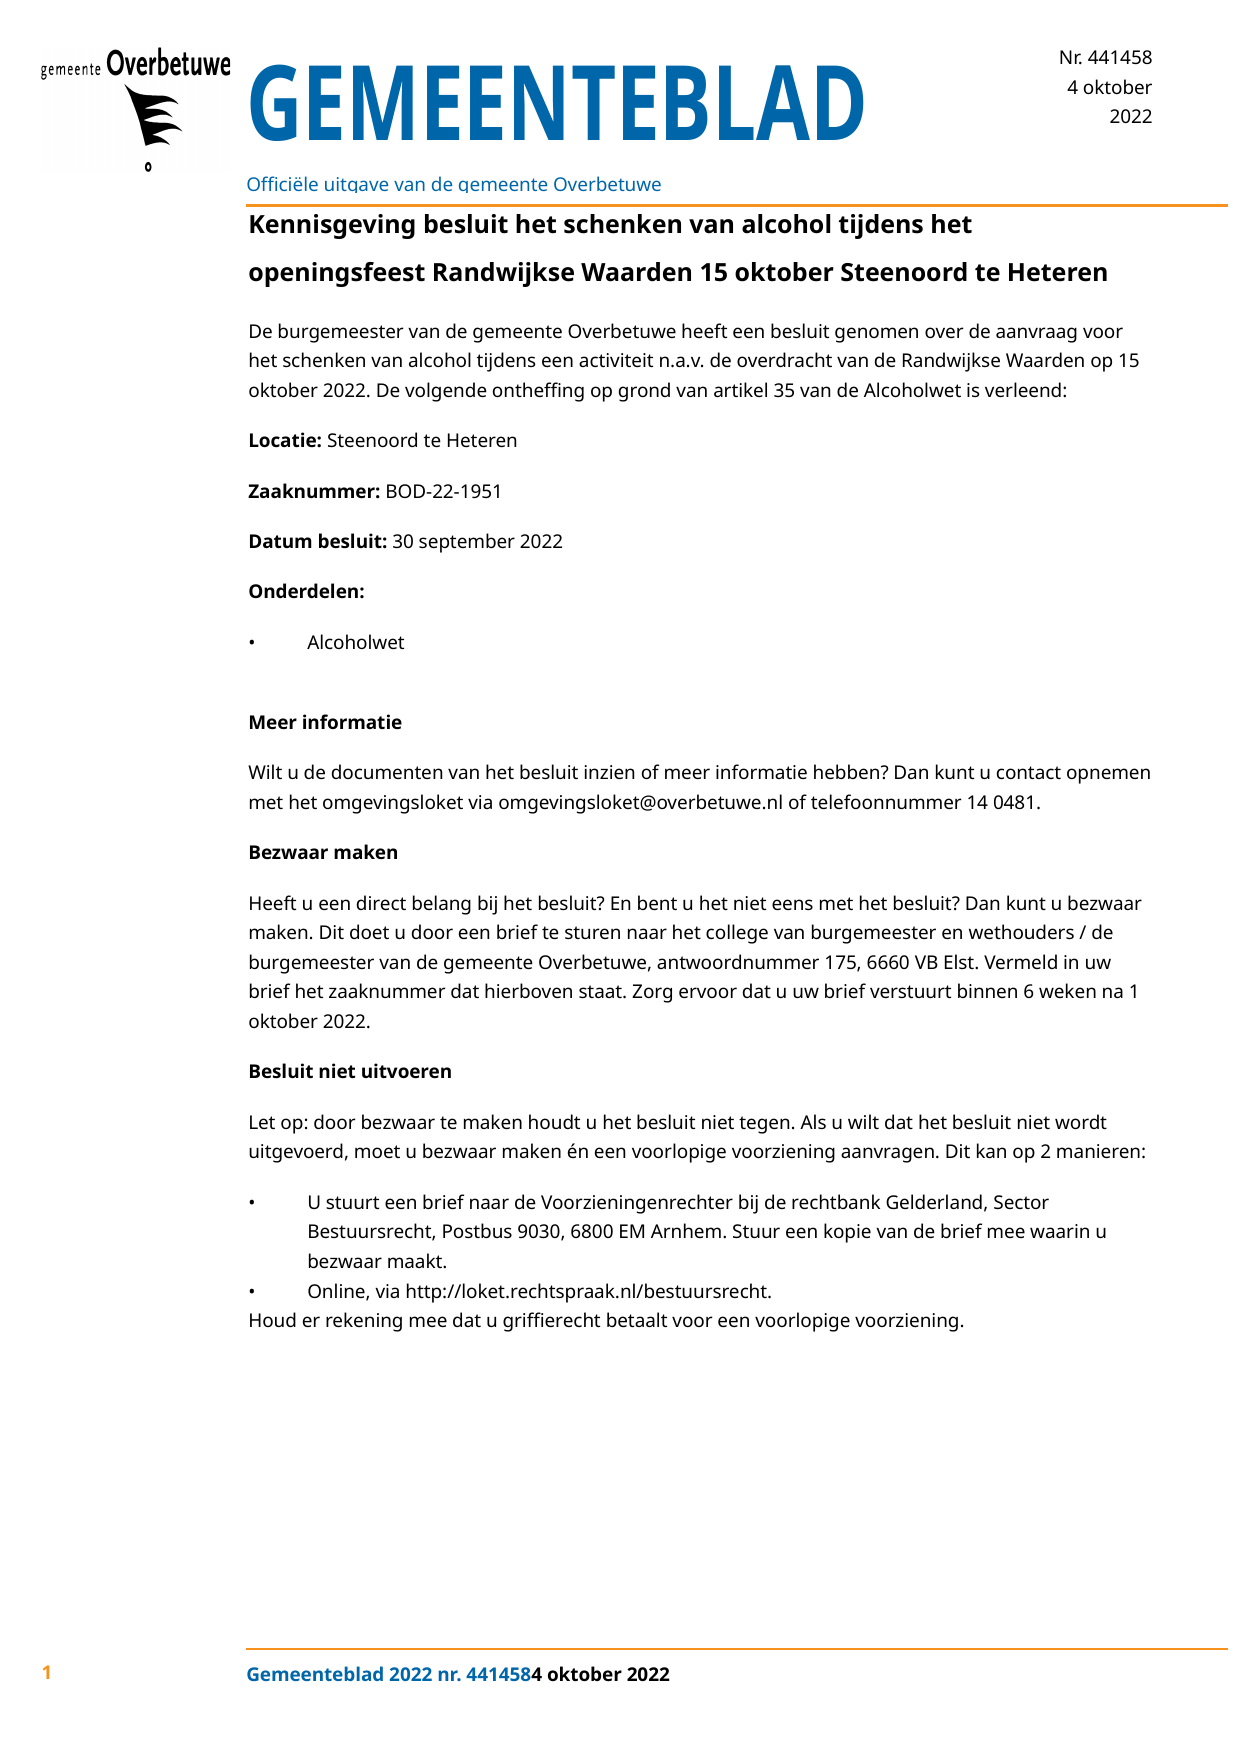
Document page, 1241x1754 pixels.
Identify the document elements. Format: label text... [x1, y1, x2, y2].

text Locatie: Steenoord te Heteren [248, 427, 1152, 453]
text Let op: door bezwaar te maken houdt u het besluit niet tegen. Als u wilt dat het besluit niet wordt uitgevoerd, moet u bezwaar maken én een voorlopige voorziening aanvragen. Dit kan op 2 manieren: [248, 1109, 1152, 1164]
list U stuurt een brief naar de Voorzieningenrechter bij de rechtbank Gelderland, Sector Bestuursrecht, Postbus 9030, 6800 EM Arnhem. Stuur een kopie van de brief mee waarin u bezwaar maakt. [248, 1189, 1152, 1274]
text Houd er rekening mee dat u griffierecht betaalt voor een voorlopige voorziening. [248, 1307, 1152, 1333]
text Heeft u een direct belang bij het besluit? En bent u het niet eens met het besluit? Dan kunt u bezwaar maken. Dit doet u door een brief te sturen naar het college van burgemeester en wethouders / de burgemeester van de gemeente Overbetuwe, antwoordnummer 175, 6660 VB Elst. Vermeld in uw brief het zaaknummer dat hierboven staat. Zorg ervoor dat u uw brief verstuurt binnen 6 weken na 1 oktober 2022. [248, 890, 1152, 1034]
text De burgemeester van de gemeente Overbetuwe heeft een besluit genomen over de aanvraag voor het schenken van alcohol tijdens een activiteit n.a.v. de overdracht van de Randwijkse Waarden op 15 oktober 2022. De volgende ontheffing op grond van artikel 35 van de Alcoholwet is verleend: [248, 318, 1152, 403]
text Onderdelen: [248, 579, 1152, 604]
picture [41, 47, 231, 172]
text Meer informatie [248, 709, 1152, 735]
text Zaaknummer: BOD-22-1951 [248, 478, 1152, 504]
text Kennisgeving besluit het schenken van alcohol tijdens het openingsfeest Randwijkse Waarden 15 oktober Steenoord te Heteren [248, 207, 1152, 288]
list Online, via http://loket.rechtspraak.nl/bestuursrecht. [248, 1278, 1152, 1304]
list Alcoholwet [248, 629, 1152, 655]
text Besluit niet uitvoeren [248, 1059, 1152, 1084]
text Bezwaar maken [248, 839, 1152, 865]
text Wilt u de documenten van het besluit inzien of meer informatie hebben? Dan kunt u contact opnemen met het omgevingsloket via omgevingsloket@overbetuwe.nl of telefoonnummer 14 0481. [248, 759, 1152, 815]
text Datum besluit: 30 september 2022 [248, 528, 1152, 554]
